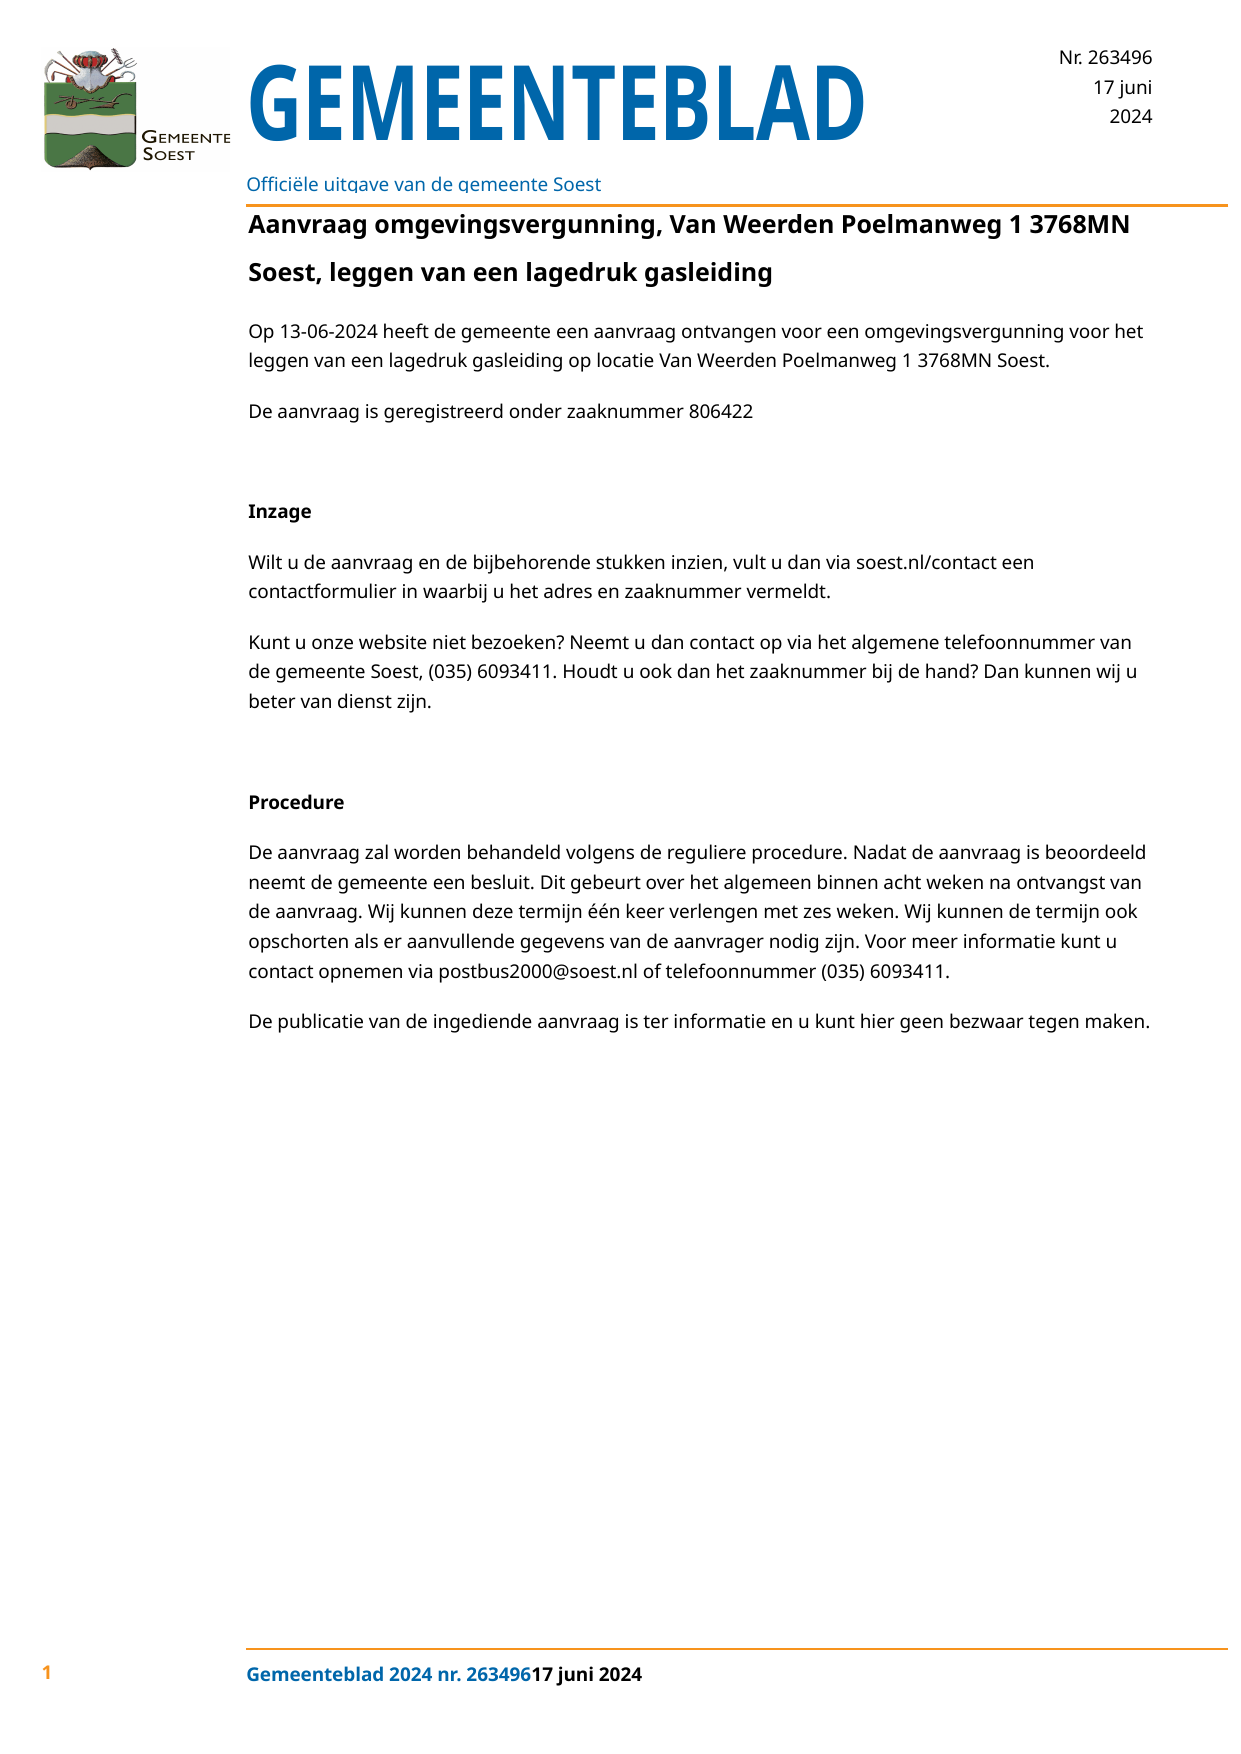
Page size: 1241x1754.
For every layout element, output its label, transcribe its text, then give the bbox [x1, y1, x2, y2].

text Procedure [248, 789, 1152, 815]
text De aanvraag zal worden behandeld volgens de reguliere procedure. Nadat de aanvraag is beoordeeld neemt de gemeente een besluit. Dit gebeurt over het algemeen binnen acht weken na ontvangst van de aanvraag. Wij kunnen deze termijn één keer verlengen met zes weken. Wij kunnen de termijn ook opschorten als er aanvullende gegevens van de aanvrager nodig zijn. Voor meer informatie kunt u contact opnemen via postbus2000@soest.nl of telefoonnummer (035) 6093411. [248, 839, 1152, 984]
text Op 13-06-2024 heeft de gemeente een aanvraag ontvangen voor een omgevingsvergunning voor het leggen van een lagedruk gasleiding op locatie Van Weerden Poelmanweg 1 3768MN Soest. [248, 318, 1152, 373]
text De aanvraag is geregistreerd onder zaaknummer 806422 [248, 398, 1152, 424]
text Inzage [248, 499, 1152, 524]
text Wilt u de aanvraag en de bijbehorende stukken inzien, vult u dan via soest.nl/contact een contactformulier in waarbij u het adres en zaaknummer vermeldt. [248, 549, 1152, 604]
text Aanvraag omgevingsvergunning, Van Weerden Poelmanweg 1 3768MN Soest, leggen van een lagedruk gasleiding [248, 207, 1152, 288]
text Kunt u onze website niet bezoeken? Neemt u dan contact op via het algemene telefoonnummer van de gemeente Soest, (035) 6093411. Houdt u ook dan het zaaknummer bij de hand? Dan kunnen wij u beter van dienst zijn. [248, 629, 1152, 714]
picture [41, 47, 231, 172]
text De publicatie van de ingediende aanvraag is ter informatie en u kunt hier geen bezwaar tegen maken. [248, 1008, 1152, 1034]
